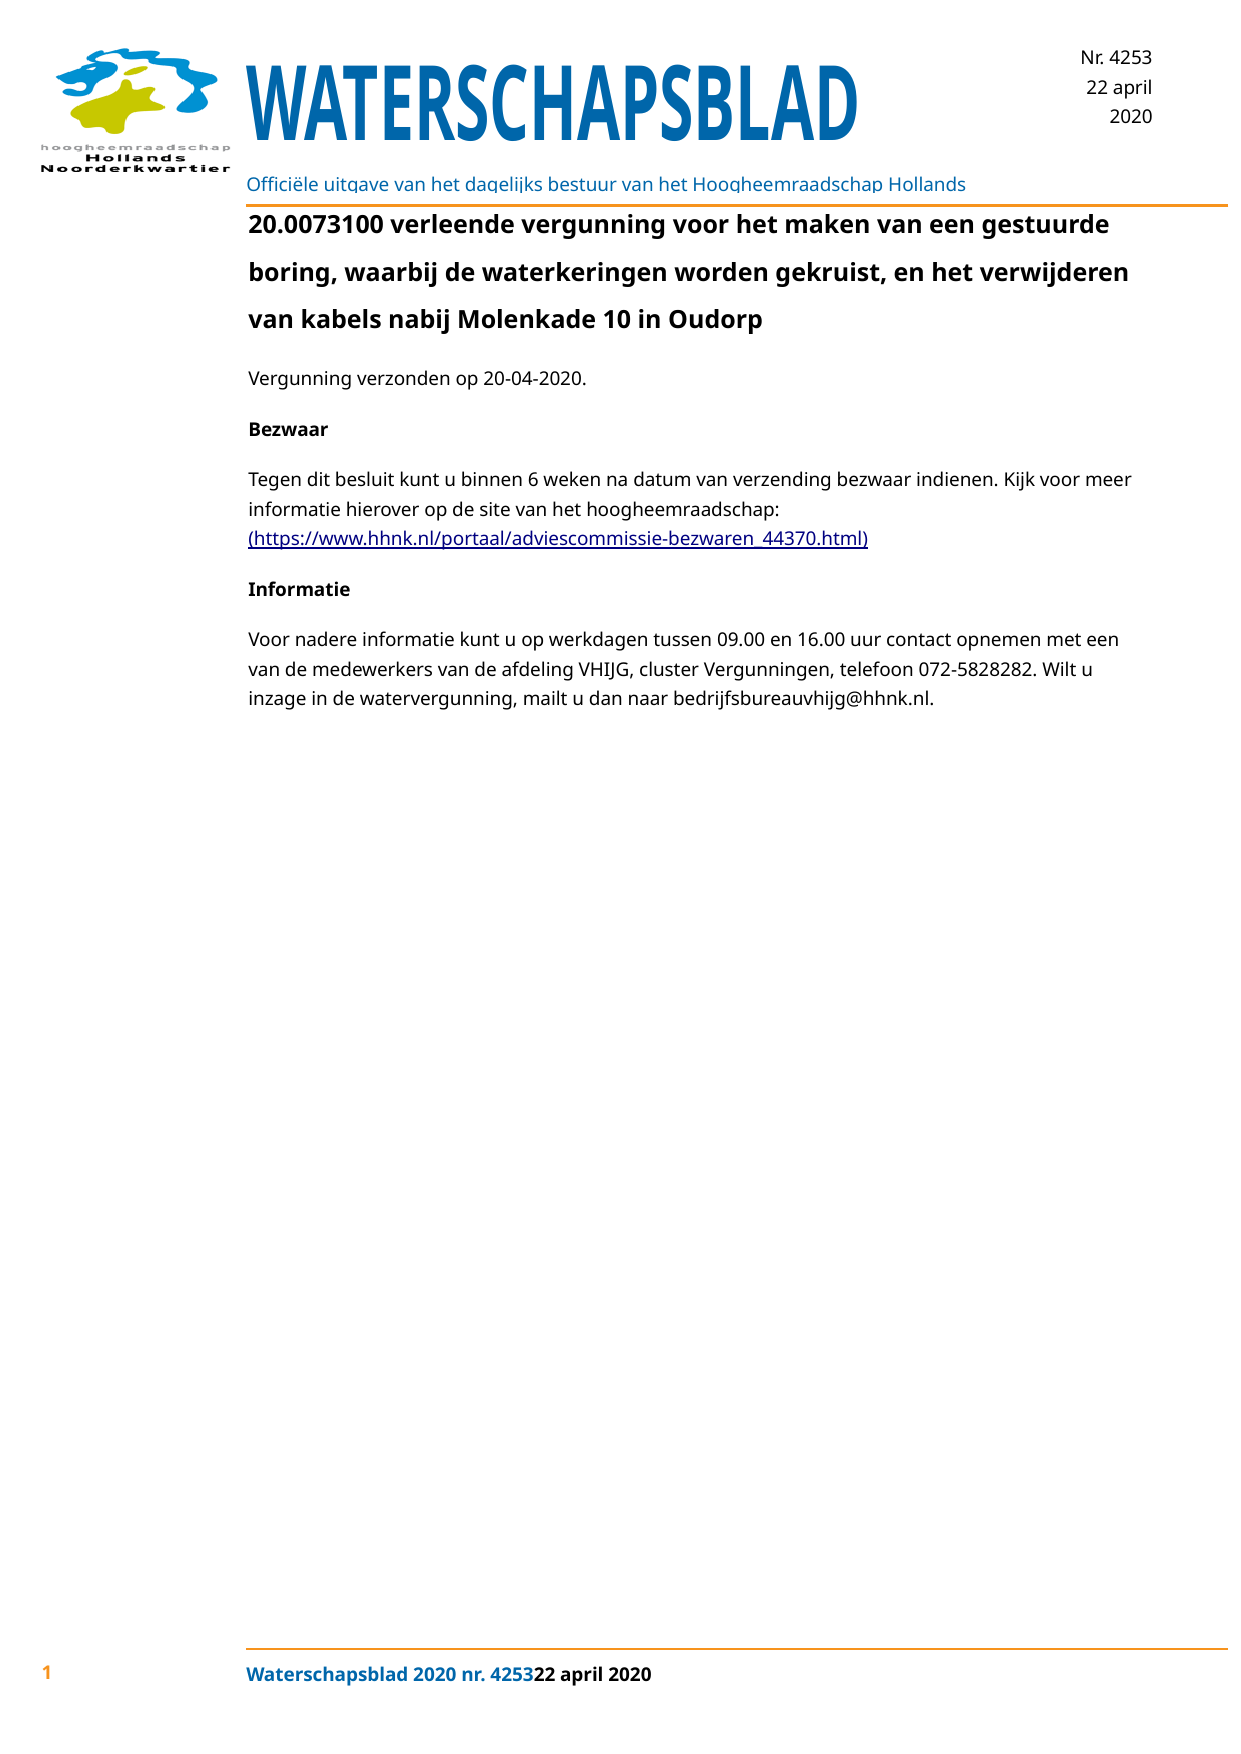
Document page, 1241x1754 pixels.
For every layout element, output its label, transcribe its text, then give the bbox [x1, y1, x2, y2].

text Voor nadere informatie kunt u op werkdagen tussen 09.00 en 16.00 uur contact opnemen met een van de medewerkers van de afdeling VHIJG, cluster Vergunningen, telefoon 072-5828282. Wilt u inzage in de watervergunning, mailt u dan naar bedrijfsbureauvhijg@hhnk.nl. [248, 626, 1152, 711]
text Vergunning verzonden op 20-04-2020. [248, 366, 1152, 391]
text Bezwaar [248, 416, 1152, 442]
text 20.0073100 verleende vergunning voor het maken van een gestuurde boring, waarbij de waterkeringen worden gekruist, en het verwijderen van kabels nabij Molenkade 10 in Oudorp [248, 207, 1152, 336]
picture [41, 47, 231, 172]
text Tegen dit besluit kunt u binnen 6 weken na datum van verzending bezwaar indienen. Kijk voor meer informatie hierover op de site van het hoogheemraadschap: (https://www.hhnk.nl/portaal/adviescommissie-bezwaren_44370.html) [248, 466, 1152, 551]
text Informatie [248, 576, 1152, 602]
